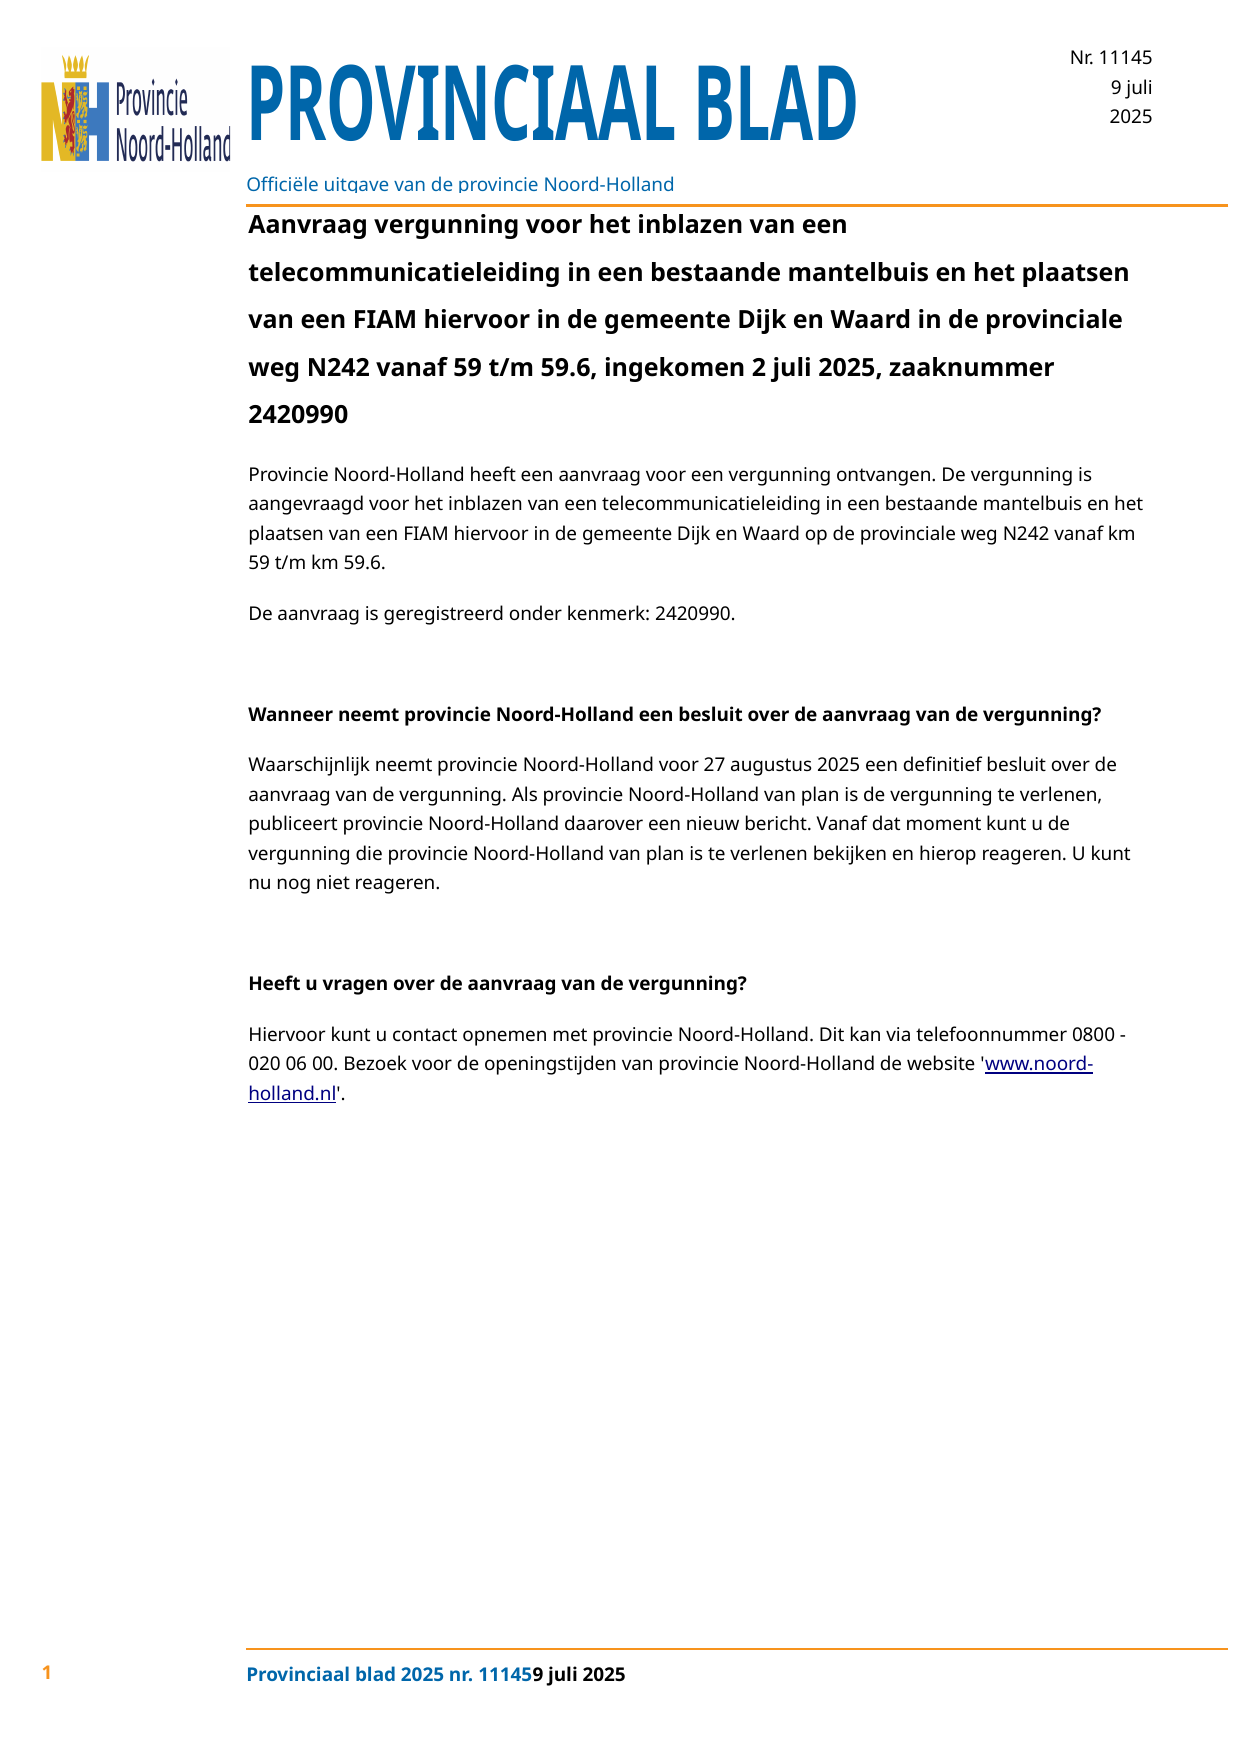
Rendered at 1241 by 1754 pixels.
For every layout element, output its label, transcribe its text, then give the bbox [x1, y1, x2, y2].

text Hiervoor kunt u contact opnemen met provincie Noord-Holland. Dit kan via telefoonnummer 0800 - 020 06 00. Bezoek voor de openingstijden van provincie Noord-Holland de website 'www.noord-holland.nl'. [248, 1021, 1152, 1106]
text Provincie Noord-Holland heeft een aanvraag voor een vergunning ontvangen. De vergunning is aangevraagd voor het inblazen van een telecommunicatieleiding in een bestaande mantelbuis en het plaatsen van een FIAM hiervoor in de gemeente Dijk en Waard op de provinciale weg N242 vanaf km 59 t/m km 59.6. [248, 461, 1152, 575]
text De aanvraag is geregistreerd onder kenmerk: 2420990. [248, 600, 1152, 626]
text Waarschijnlijk neemt provincie Noord-Holland voor 27 augustus 2025 een definitief besluit over de aanvraag van de vergunning. Als provincie Noord-Holland van plan is de vergunning te verlenen, publiceert provincie Noord-Holland daarover een nieuw bericht. Vanaf dat moment kunt u de vergunning die provincie Noord-Holland van plan is te verlenen bekijken en hierop reageren. U kunt nu nog niet reageren. [248, 751, 1152, 895]
text Aanvraag vergunning voor het inblazen van een telecommunicatieleiding in een bestaande mantelbuis en het plaatsen van een FIAM hiervoor in de gemeente Dijk en Waard in de provinciale weg N242 vanaf 59 t/m 59.6, ingekomen 2 juli 2025, zaaknummer 2420990 [248, 207, 1152, 431]
text Wanneer neemt provincie Noord-Holland een besluit over de aanvraag van de vergunning? [248, 701, 1152, 726]
text Heeft u vragen over de aanvraag van de vergunning? [248, 970, 1152, 996]
picture [41, 47, 231, 172]
